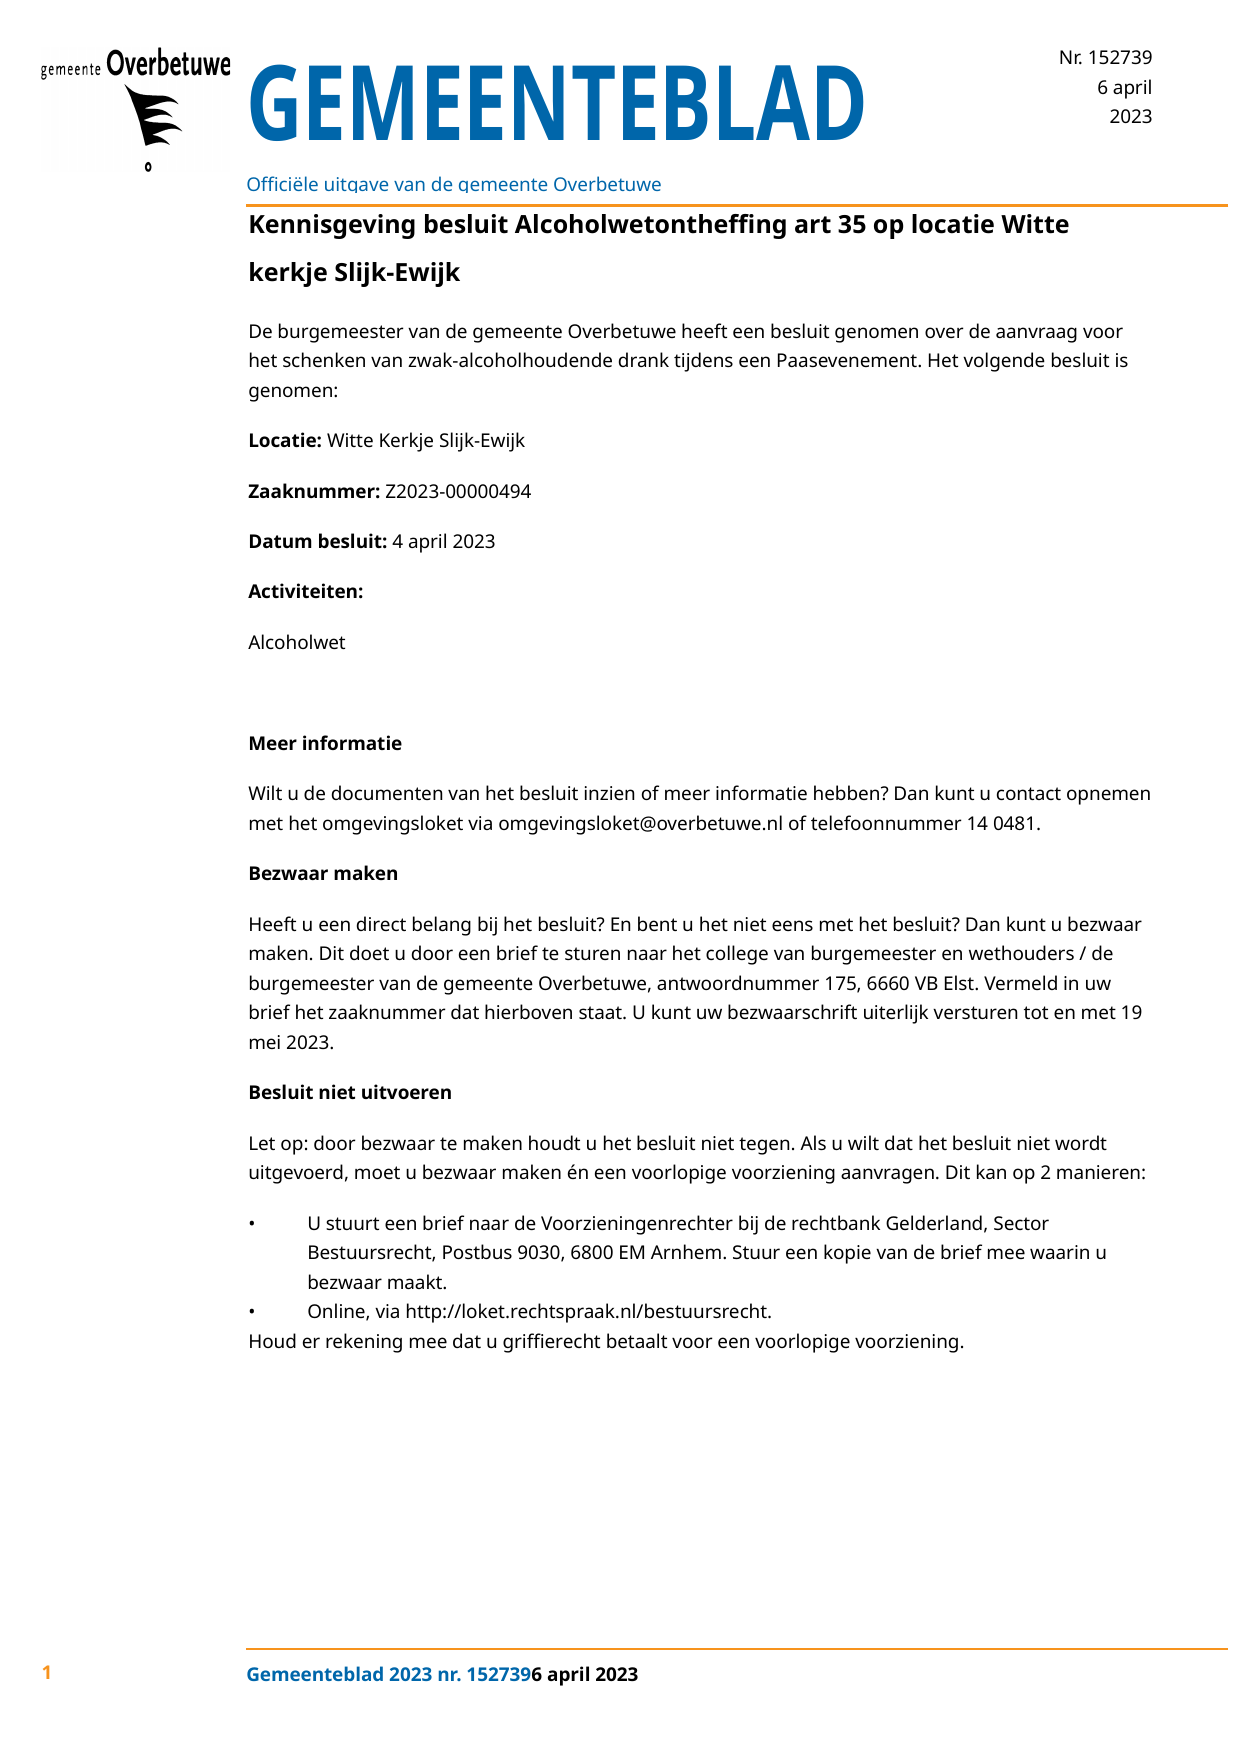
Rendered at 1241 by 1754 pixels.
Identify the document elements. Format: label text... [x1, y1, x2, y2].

text Besluit niet uitvoeren [248, 1079, 1152, 1105]
text Kennisgeving besluit Alcoholwetontheffing art 35 op locatie Witte kerkje Slijk-Ewijk [248, 207, 1152, 288]
text Wilt u de documenten van het besluit inzien of meer informatie hebben? Dan kunt u contact opnemen met het omgevingsloket via omgevingsloket@overbetuwe.nl of telefoonnummer 14 0481. [248, 780, 1152, 836]
text Alcoholwet [248, 629, 1152, 655]
text Houd er rekening mee dat u griffierecht betaalt voor een voorlopige voorziening. [248, 1328, 1152, 1354]
text Datum besluit: 4 april 2023 [248, 528, 1152, 554]
text Meer informatie [248, 730, 1152, 756]
list Online, via http://loket.rechtspraak.nl/bestuursrecht. [248, 1299, 1152, 1324]
text De burgemeester van de gemeente Overbetuwe heeft een besluit genomen over de aanvraag voor het schenken van zwak-alcoholhoudende drank tijdens een Paasevenement. Het volgende besluit is genomen: [248, 318, 1152, 403]
text Bezwaar maken [248, 860, 1152, 886]
text Locatie: Witte Kerkje Slijk-Ewijk [248, 427, 1152, 453]
text Zaaknummer: Z2023-00000494 [248, 478, 1152, 504]
list U stuurt een brief naar de Voorzieningenrechter bij de rechtbank Gelderland, Sector Bestuursrecht, Postbus 9030, 6800 EM Arnhem. Stuur een kopie van de brief mee waarin u bezwaar maakt. [248, 1210, 1152, 1295]
text Heeft u een direct belang bij het besluit? En bent u het niet eens met het besluit? Dan kunt u bezwaar maken. Dit doet u door een brief te sturen naar het college van burgemeester en wethouders / de burgemeester van de gemeente Overbetuwe, antwoordnummer 175, 6660 VB Elst. Vermeld in uw brief het zaaknummer dat hierboven staat. U kunt uw bezwaarschrift uiterlijk versturen tot en met 19 mei 2023. [248, 911, 1152, 1055]
picture [41, 47, 231, 172]
text Activiteiten: [248, 579, 1152, 604]
text Let op: door bezwaar te maken houdt u het besluit niet tegen. Als u wilt dat het besluit niet wordt uitgevoerd, moet u bezwaar maken én een voorlopige voorziening aanvragen. Dit kan op 2 manieren: [248, 1130, 1152, 1185]
